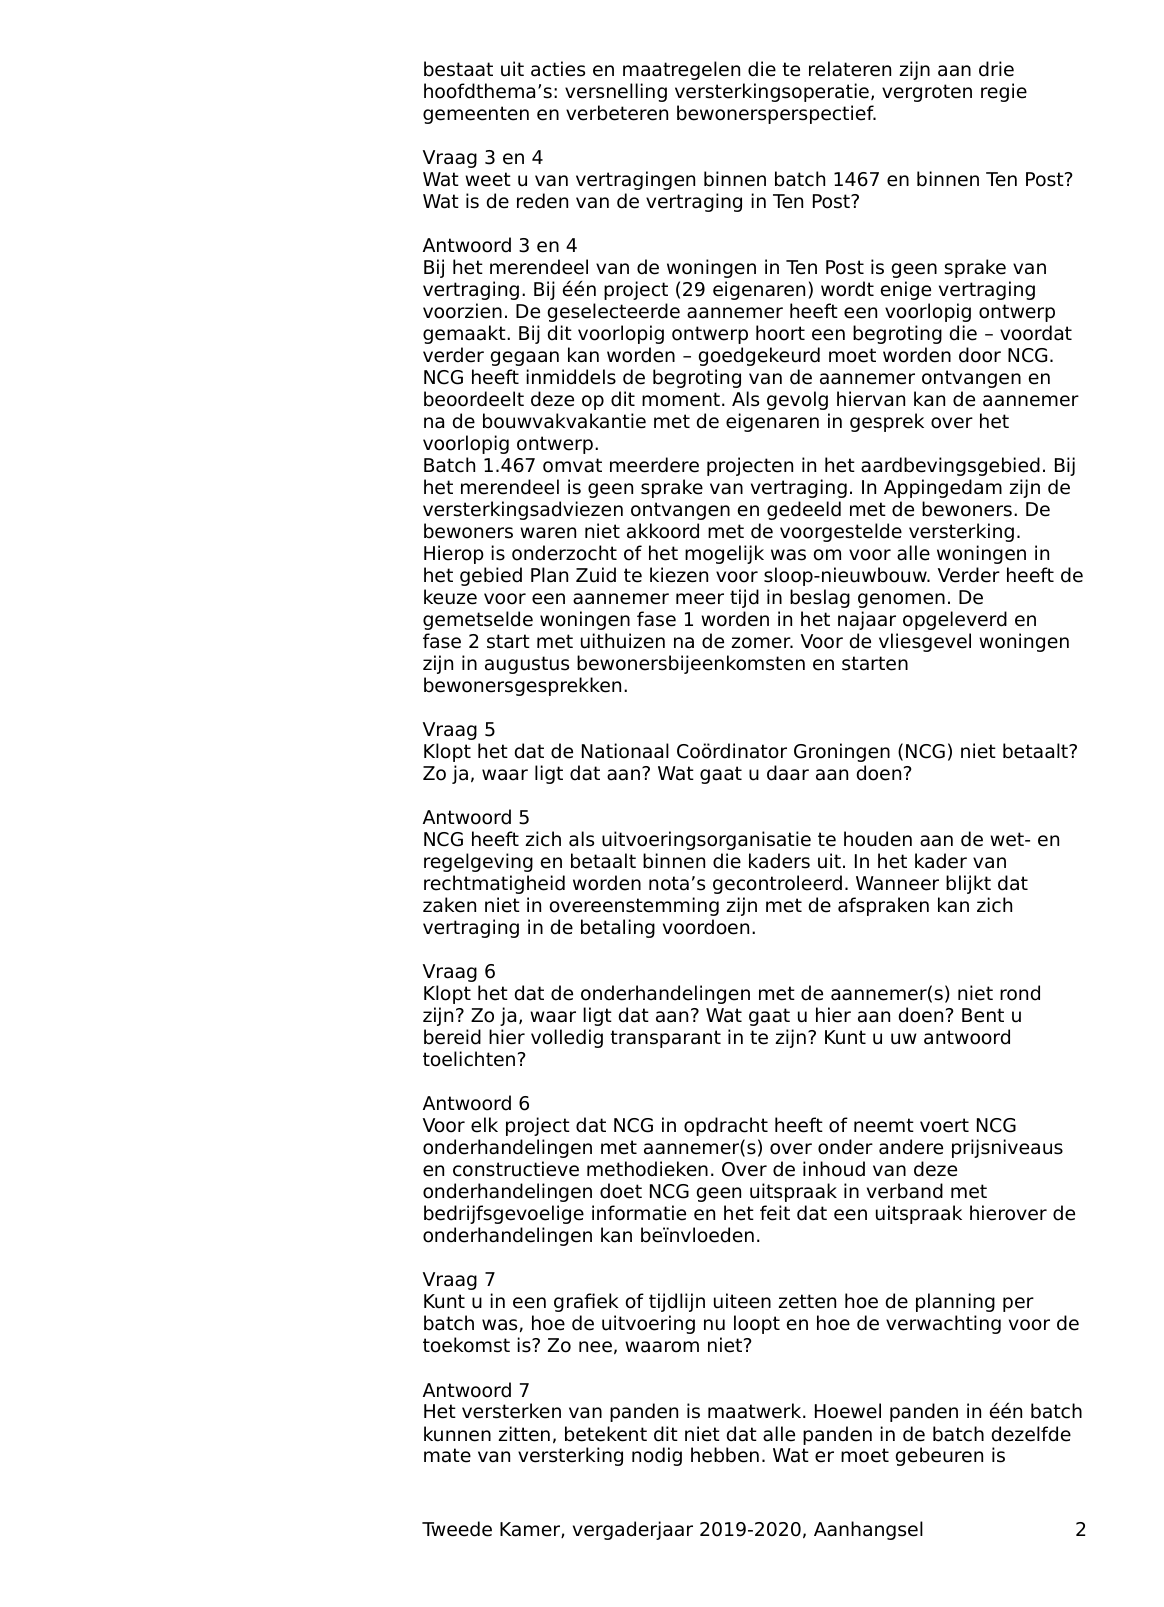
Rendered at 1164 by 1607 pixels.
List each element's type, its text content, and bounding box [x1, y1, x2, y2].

text Klopt het dat de onderhandelingen met de aannemer(s) niet rond zijn? Zo ja, waar ligt dat aan? Wat gaat u hier aan doen? Bent u bereid hier volledig transparant in te zijn? Kunt u uw antwoord toelichten? [422, 983, 1087, 1071]
text Antwoord 3 en 4 [422, 235, 1087, 257]
text Antwoord 5 [422, 807, 1087, 829]
text Het versterken van panden is maatwerk. Hoewel panden in één batch kunnen zitten, betekent dit niet dat alle panden in de batch dezelfde mate van versterking nodig hebben. Wat er moet gebeuren is [422, 1401, 1087, 1467]
text Kunt u in een grafiek of tijdlijn uiteen zetten hoe de planning per batch was, hoe de uitvoering nu loopt en hoe de verwachting voor de toekomst is? Zo nee, waarom niet? [422, 1291, 1087, 1357]
text Vraag 7 [422, 1269, 1087, 1291]
text Vraag 6 [422, 961, 1087, 983]
text Bij het merendeel van de woningen in Ten Post is geen sprake van vertraging. Bij één project (29 eigenaren) wordt enige vertraging voorzien. De geselecteerde aannemer heeft een voorlopig ontwerp gemaakt. Bij dit voorlopig ontwerp hoort een begroting die – voordat verder gegaan kan worden – goedgekeurd moet worden door NCG. NCG heeft inmiddels de begroting van de aannemer ontvangen en beoordeelt deze op dit moment. Als gevolg hiervan kan de aannemer na de bouwvakvakantie met de eigenaren in gesprek over het voorlopig ontwerp. [422, 257, 1087, 455]
text Klopt het dat de Nationaal Coördinator Groningen (NCG) niet betaalt? Zo ja, waar ligt dat aan? Wat gaat u daar aan doen? [422, 741, 1087, 785]
text Voor elk project dat NCG in opdracht heeft of neemt voert NCG onderhandelingen met aannemer(s) over onder andere prijsniveaus en constructieve methodieken. Over de inhoud van deze onderhandelingen doet NCG geen uitspraak in verband met bedrijfsgevoelige informatie en het feit dat een uitspraak hierover de onderhandelingen kan beïnvloeden. [422, 1115, 1087, 1247]
text bestaat uit acties en maatregelen die te relateren zijn aan drie hoofdthema’s: versnelling versterkingsoperatie, vergroten regie gemeenten en verbeteren bewonersperspectief. [422, 59, 1087, 125]
text Wat weet u van vertragingen binnen batch 1467 en binnen Ten Post? [422, 169, 1087, 191]
text Vraag 3 en 4 [422, 147, 1087, 169]
text Batch 1.467 omvat meerdere projecten in het aardbevingsgebied. Bij het merendeel is geen sprake van vertraging. In Appingedam zijn de versterkingsadviezen ontvangen en gedeeld met de bewoners. De bewoners waren niet akkoord met de voorgestelde versterking. Hierop is onderzocht of het mogelijk was om voor alle woningen in het gebied Plan Zuid te kiezen voor sloop-nieuwbouw. Verder heeft de keuze voor een aannemer meer tijd in beslag genomen. De gemetselde woningen fase 1 worden in het najaar opgeleverd en fase 2 start met uithuizen na de zomer. Voor de vliesgevel woningen zijn in augustus bewonersbijeenkomsten en starten bewonersgesprekken. [422, 455, 1087, 697]
text Wat is de reden van de vertraging in Ten Post? [422, 191, 1087, 213]
text Vraag 5 [422, 719, 1087, 741]
text Antwoord 6 [422, 1093, 1087, 1115]
text Antwoord 7 [422, 1379, 1087, 1401]
text NCG heeft zich als uitvoeringsorganisatie te houden aan de wet- en regelgeving en betaalt binnen die kaders uit. In het kader van rechtmatigheid worden nota’s gecontroleerd. Wanneer blijkt dat zaken niet in overeenstemming zijn met de afspraken kan zich vertraging in de betaling voordoen. [422, 829, 1087, 939]
